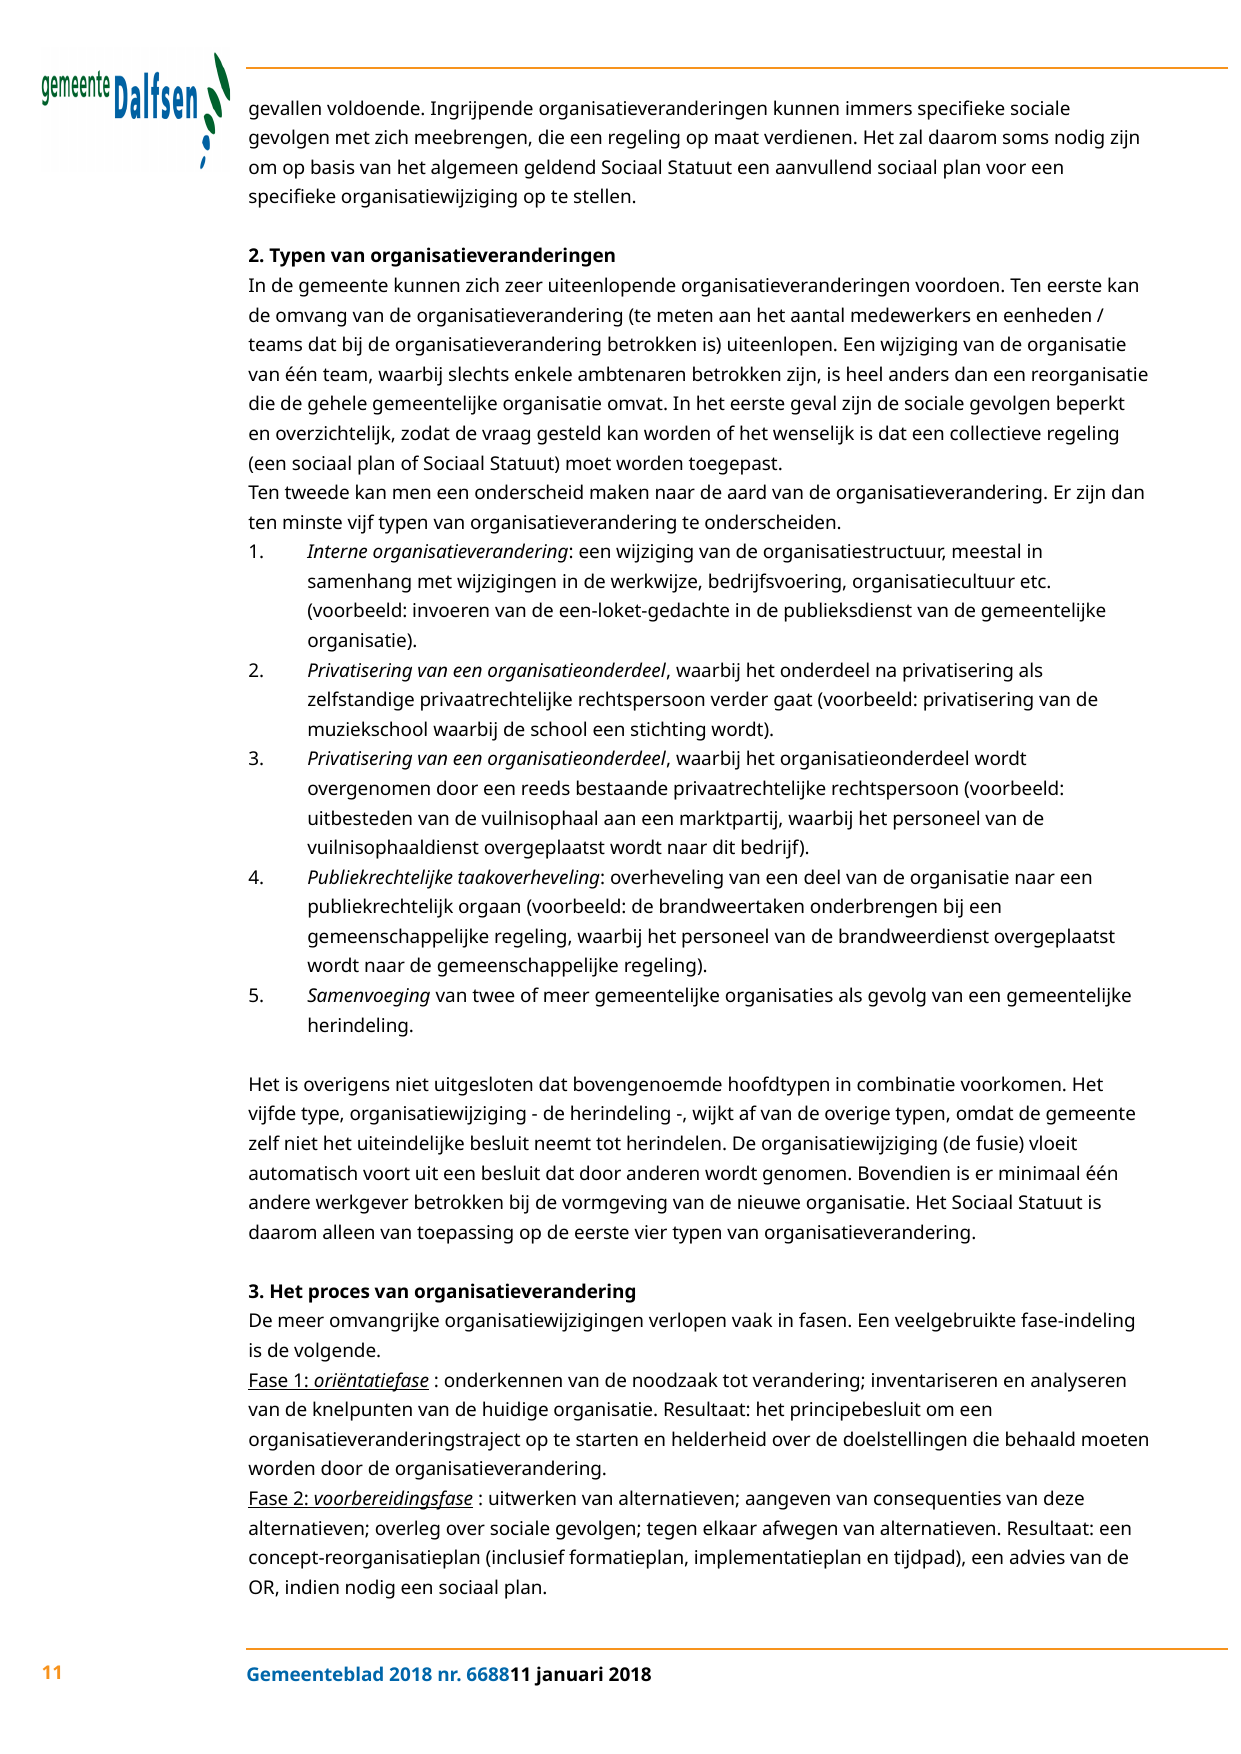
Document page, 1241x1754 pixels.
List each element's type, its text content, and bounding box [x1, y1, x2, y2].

picture [41, 47, 231, 172]
list Interne organisatieverandering: een wijziging van de organisatiestructuur, meestal in samenhang met wijzigingen in de werkwijze, bedrijfsvoering, organisatiecultuur etc. (voorbeeld: invoeren van de een-loket-gedachte in de publieksdienst van de gemeentelijke organisatie). [248, 538, 1152, 653]
text De meer omvangrijke organisatiewijzigingen verlopen vaak in fasen. Een veelgebruikte fase-indeling is de volgende. [248, 1308, 1152, 1363]
list Privatisering van een organisatieonderdeel, waarbij het organisatieonderdeel wordt overgenomen door een reeds bestaande privaatrechtelijke rechtspersoon (voorbeeld: uitbesteden van de vuilnisophaal aan een marktpartij, waarbij het personeel van de vuilnisophaaldienst overgeplaatst wordt naar dit bedrijf). [248, 746, 1152, 860]
list Publiekrechtelijke taakoverheveling: overheveling van een deel van de organisatie naar een publiekrechtelijk orgaan (voorbeeld: de brandweertaken onderbrengen bij een gemeenschappelijke regeling, waarbij het personeel van de brandweerdienst overgeplaatst wordt naar de gemeenschappelijke regeling). [248, 864, 1152, 978]
text 3. Het proces van organisatieverandering [248, 1278, 1152, 1304]
text Fase 1: oriëntatiefase : onderkennen van de noodzaak tot verandering; inventariseren en analyseren van de knelpunten van de huidige organisatie. Resultaat: het principebesluit om een organisatieveranderingstraject op te starten en helderheid over de doelstellingen die behaald moeten worden door de organisatieverandering. [248, 1367, 1152, 1481]
text In de gemeente kunnen zich zeer uiteenlopende organisatieveranderingen voordoen. Ten eerste kan de omvang van de organisatieverandering (te meten aan het aantal medewerkers en eenheden / teams dat bij de organisatieverandering betrokken is) uiteenlopen. Een wijziging van de organisatie van één team, waarbij slechts enkele ambtenaren betrokken zijn, is heel anders dan een reorganisatie die de gehele gemeentelijke organisatie omvat. In het eerste geval zijn de sociale gevolgen beperkt en overzichtelijk, zodat de vraag gesteld kan worden of het wenselijk is dat een collectieve regeling (een sociaal plan of Sociaal Statuut) moet worden toegepast. [248, 272, 1152, 476]
text 2. Typen van organisatieveranderingen [248, 243, 1152, 268]
list Privatisering van een organisatieonderdeel, waarbij het onderdeel na privatisering als zelfstandige privaatrechtelijke rechtspersoon verder gaat (voorbeeld: privatisering van de muziekschool waarbij de school een stichting wordt). [248, 657, 1152, 742]
text gevallen voldoende. Ingrijpende organisatieveranderingen kunnen immers specifieke sociale gevolgen met zich meebrengen, die een regeling op maat verdienen. Het zal daarom soms nodig zijn om op basis van het algemeen geldend Sociaal Statuut een aanvullend sociaal plan voor een specifieke organisatiewijziging op te stellen. [248, 95, 1152, 209]
text Het is overigens niet uitgesloten dat bovengenoemde hoofdtypen in combinatie voorkomen. Het vijfde type, organisatiewijziging - de herindeling -, wijkt af van de overige typen, omdat de gemeente zelf niet het uiteindelijke besluit neemt tot herindelen. De organisatiewijziging (de fusie) vloeit automatisch voort uit een besluit dat door anderen wordt genomen. Bovendien is er minimaal één andere werkgever betrokken bij de vormgeving van de nieuwe organisatie. Het Sociaal Statuut is daarom alleen van toepassing op de eerste vier typen van organisatieverandering. [248, 1071, 1152, 1245]
text Fase 2: voorbereidingsfase : uitwerken van alternatieven; aangeven van consequenties van deze alternatieven; overleg over sociale gevolgen; tegen elkaar afwegen van alternatieven. Resultaat: een concept-reorganisatieplan (inclusief formatieplan, implementatieplan en tijdpad), een advies van de OR, indien nodig een sociaal plan. [248, 1485, 1152, 1600]
list Samenvoeging van twee of meer gemeentelijke organisaties als gevolg van een gemeentelijke herindeling. [248, 982, 1152, 1038]
text Ten tweede kan men een onderscheid maken naar de aard van de organisatieverandering. Er zijn dan ten minste vijf typen van organisatieverandering te onderscheiden. [248, 479, 1152, 535]
